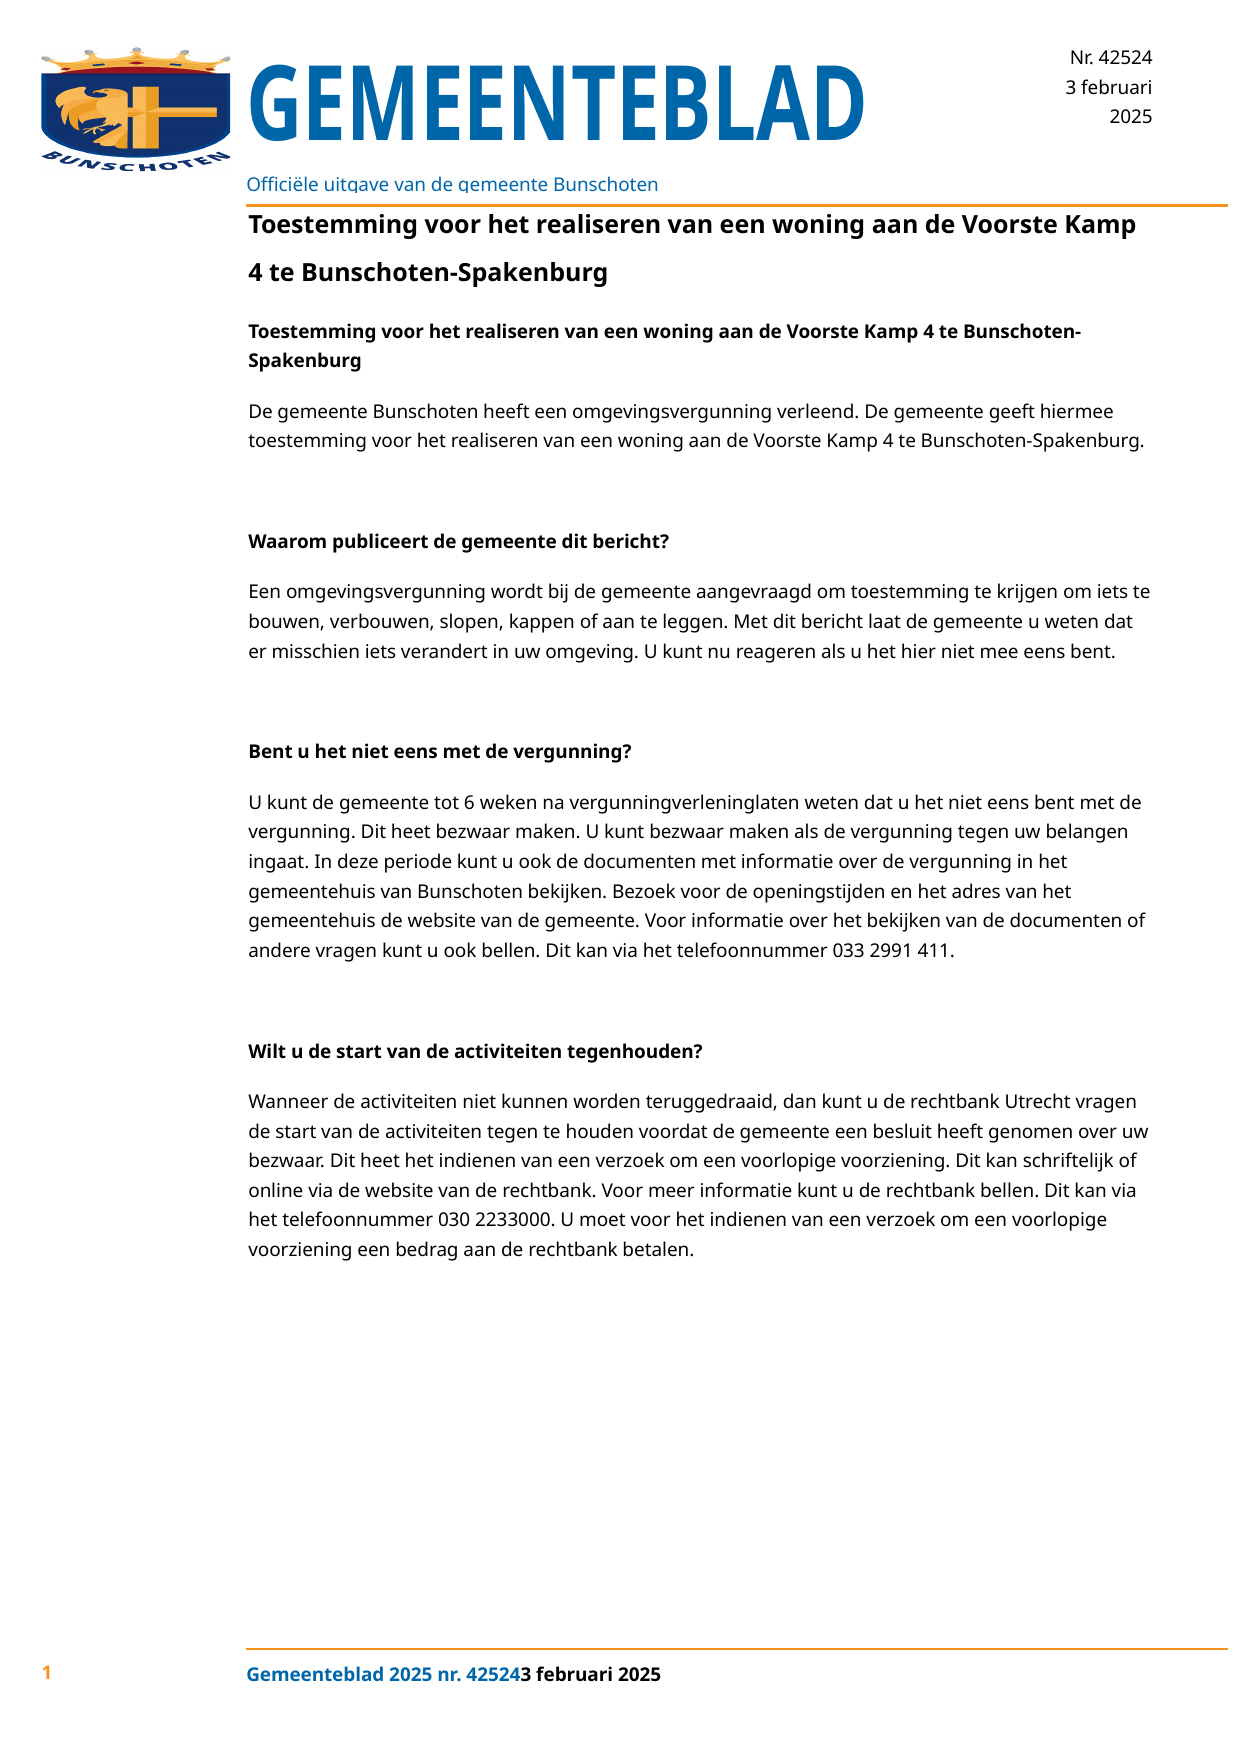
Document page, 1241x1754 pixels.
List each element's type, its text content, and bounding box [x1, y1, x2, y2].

text Bent u het niet eens met de vergunning? [248, 739, 1152, 764]
text Toestemming voor het realiseren van een woning aan de Voorste Kamp 4 te Bunschoten-Spakenburg [248, 318, 1152, 373]
picture [41, 47, 231, 172]
text Wilt u de start van de activiteiten tegenhouden? [248, 1038, 1152, 1064]
text Wanneer de activiteiten niet kunnen worden teruggedraaid, dan kunt u de rechtbank Utrecht vragen de start van de activiteiten tegen te houden voordat de gemeente een besluit heeft genomen over uw bezwaar. Dit heet het indienen van een verzoek om een voorlopige voorziening. Dit kan schriftelijk of online via de website van de rechtbank. Voor meer informatie kunt u de rechtbank bellen. Dit kan via het telefoonnummer 030 2233000. U moet voor het indienen van een verzoek om een voorlopige voorziening een bedrag aan de rechtbank betalen. [248, 1088, 1152, 1262]
text De gemeente Bunschoten heeft een omgevingsvergunning verleend. De gemeente geeft hiermee toestemming voor het realiseren van een woning aan de Voorste Kamp 4 te Bunschoten-Spakenburg. [248, 398, 1152, 453]
text U kunt de gemeente tot 6 weken na vergunningverleninglaten weten dat u het niet eens bent met de vergunning. Dit heet bezwaar maken. U kunt bezwaar maken als de vergunning tegen uw belangen ingaat. In deze periode kunt u ook de documenten met informatie over de vergunning in het gemeentehuis van Bunschoten bekijken. Bezoek voor de openingstijden en het adres van het gemeentehuis de website van de gemeente. Voor informatie over het bekijken van de documenten of andere vragen kunt u ook bellen. Dit kan via het telefoonnummer 033 2991 411. [248, 789, 1152, 963]
text Waarom publiceert de gemeente dit bericht? [248, 528, 1152, 554]
text Toestemming voor het realiseren van een woning aan de Voorste Kamp 4 te Bunschoten-Spakenburg [248, 207, 1152, 288]
text Een omgevingsvergunning wordt bij de gemeente aangevraagd om toestemming te krijgen om iets te bouwen, verbouwen, slopen, kappen of aan te leggen. Met dit bericht laat de gemeente u weten dat er misschien iets verandert in uw omgeving. U kunt nu reageren als u het hier niet mee eens bent. [248, 579, 1152, 664]
